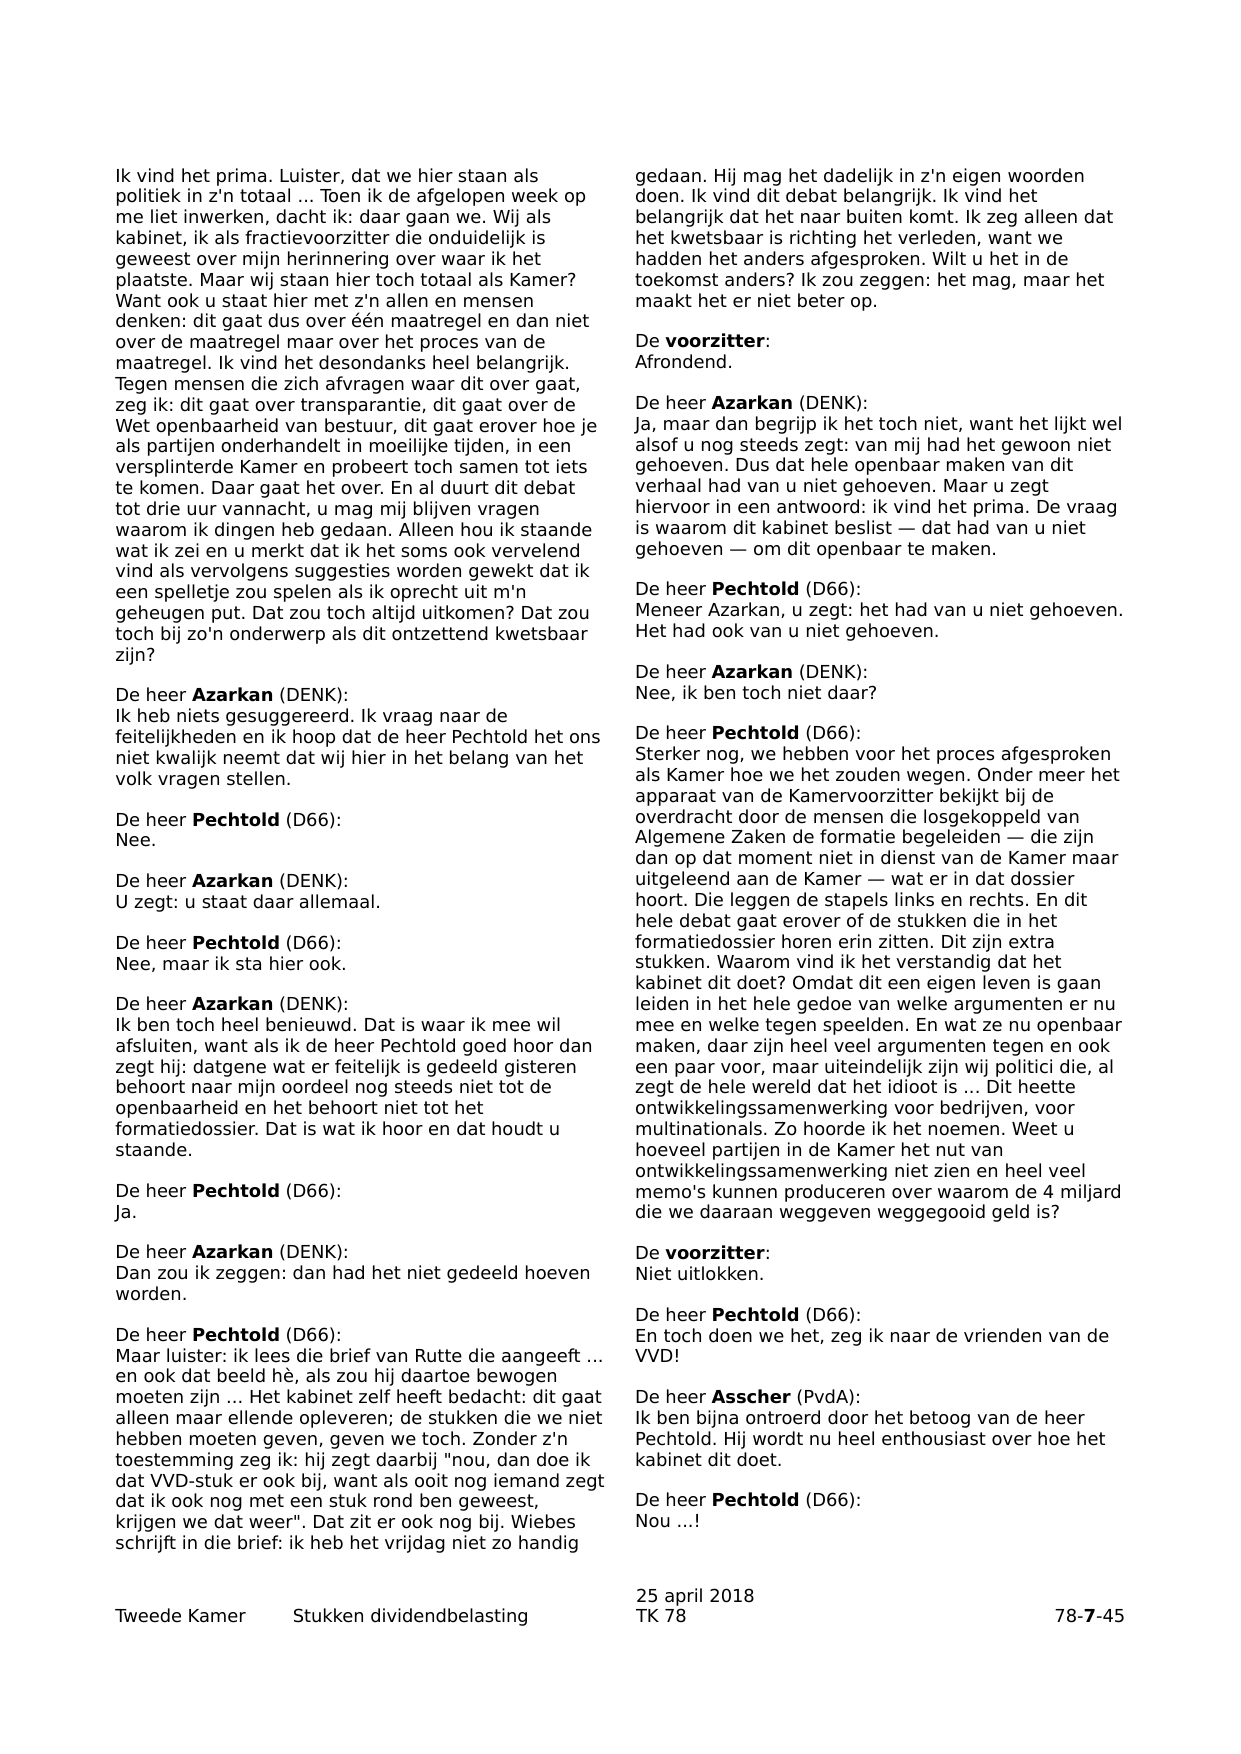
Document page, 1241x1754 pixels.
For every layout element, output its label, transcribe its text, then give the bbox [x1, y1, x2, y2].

text Ja. [115, 1201, 605, 1222]
text Maar luister: ik lees die brief van Rutte die aangeeft ... en ook dat beeld hè, als zou hij daartoe bewogen moeten zijn ... Het kabinet zelf heeft bedacht: dit gaat alleen maar ellende opleveren; de stukken die we niet hebben moeten geven, geven we toch. Zonder z'n toestemming zeg ik: hij zegt daarbij "nou, dan doe ik dat VVD-stuk er ook bij, want als ooit nog iemand zegt dat ik ook nog met een stuk rond ben geweest, krijgen we dat weer". Dat zit er ook nog bij. Wiebes schrijft in die brief: ik heb het vrijdag niet zo handig [115, 1345, 605, 1554]
text De heer Pechtold (D66): [115, 1181, 605, 1201]
text Ja, maar dan begrijp ik het toch niet, want het lijkt wel alsof u nog steeds zegt: van mij had het gewoon niet gehoeven. Dus dat hele openbaar maken van dit verhaal had van u niet gehoeven. Maar u zegt hiervoor in een antwoord: ik vind het prima. De vraag is waarom dit kabinet beslist — dat had van u niet gehoeven — om dit openbaar te maken. [635, 413, 1125, 559]
text De heer Azarkan (DENK): [115, 871, 605, 892]
text De heer Azarkan (DENK): [635, 393, 1125, 413]
text Sterker nog, we hebben voor het proces afgesproken als Kamer hoe we het zouden wegen. Onder meer het apparaat van de Kamervoorzitter bekijkt bij de overdracht door de mensen die losgekoppeld van Algemene Zaken de formatie begeleiden — die zijn dan op dat moment niet in dienst van de Kamer maar uitgeleend aan de Kamer — wat er in dat dossier hoort. Die leggen de stapels links en rechts. En dit hele debat gaat erover of de stukken die in het formatiedossier horen erin zitten. Dit zijn extra stukken. Waarom vind ik het verstandig dat het kabinet dit doet? Omdat dit een eigen leven is gaan leiden in het hele gedoe van welke argumenten er nu mee en welke tegen speelden. En wat ze nu openbaar maken, daar zijn heel veel argumenten tegen en ook een paar voor, maar uiteindelijk zijn wij politici die, al zegt de hele wereld dat het idioot is ... Dit heette ontwikkelingssamenwerking voor bedrijven, voor multinationals. Zo hoorde ik het noemen. Weet u hoeveel partijen in de Kamer het nut van ontwikkelingssamenwerking niet zien en heel veel memo's kunnen produceren over waarom de 4 miljard die we daaraan weggeven weggegooid geld is? [635, 744, 1125, 1223]
text De voorzitter: [635, 1243, 1125, 1264]
text Ik ben toch heel benieuwd. Dat is waar ik mee wil afsluiten, want als ik de heer Pechtold goed hoor dan zegt hij: datgene wat er feitelijk is gedeeld gisteren behoort naar mijn oordeel nog steeds niet tot de openbaarheid en het behoort niet tot het formatiedossier. Dat is wat ik hoor en dat houdt u staande. [115, 1015, 605, 1161]
text Afrondend. [635, 352, 1125, 373]
text Nee. [115, 830, 605, 851]
text Nee, maar ik sta hier ook. [115, 953, 605, 974]
text De heer Pechtold (D66): [635, 1490, 1125, 1511]
text De heer Asscher (PvdA): [635, 1387, 1125, 1408]
text U zegt: u staat daar allemaal. [115, 892, 605, 912]
text De heer Pechtold (D66): [115, 932, 605, 953]
text Nou ...! [635, 1511, 1125, 1532]
text De heer Azarkan (DENK): [635, 662, 1125, 682]
text De heer Azarkan (DENK): [115, 1242, 605, 1263]
text De heer Pechtold (D66): [635, 1305, 1125, 1325]
text Ik ben bijna ontroerd door het betoog van de heer Pechtold. Hij wordt nu heel enthousiast over hoe het kabinet dit doet. [635, 1408, 1125, 1470]
text De heer Pechtold (D66): [115, 1324, 605, 1345]
text De heer Azarkan (DENK): [115, 685, 605, 706]
text gedaan. Hij mag het dadelijk in z'n eigen woorden doen. Ik vind dit debat belangrijk. Ik vind het belangrijk dat het naar buiten komt. Ik zeg alleen dat het kwetsbaar is richting het verleden, want we hadden het anders afgesproken. Wilt u het in de toekomst anders? Ik zou zeggen: het mag, maar het maakt het er niet beter op. [635, 165, 1125, 311]
text Ik heb niets gesuggereerd. Ik vraag naar de feitelijkheden en ik hoop dat de heer Pechtold het ons niet kwalijk neemt dat wij hier in het belang van het volk vragen stellen. [115, 706, 605, 789]
text De heer Pechtold (D66): [635, 723, 1125, 744]
text Dan zou ik zeggen: dan had het niet gedeeld hoeven worden. [115, 1263, 605, 1304]
text De heer Pechtold (D66): [635, 579, 1125, 600]
text De heer Azarkan (DENK): [115, 994, 605, 1015]
text En toch doen we het, zeg ik naar de vrienden van de VVD! [635, 1325, 1125, 1367]
text Meneer Azarkan, u zegt: het had van u niet gehoeven. Het had ook van u niet gehoeven. [635, 600, 1125, 642]
text De heer Pechtold (D66): [115, 809, 605, 830]
text Niet uitlokken. [635, 1264, 1125, 1285]
text Nee, ik ben toch niet daar? [635, 682, 1125, 703]
text De voorzitter: [635, 331, 1125, 352]
text Ik vind het prima. Luister, dat we hier staan als politiek in z'n totaal ... Toen ik de afgelopen week op me liet inwerken, dacht ik: daar gaan we. Wij als kabinet, ik als fractievoorzitter die onduidelijk is geweest over mijn herinnering over waar ik het plaatste. Maar wij staan hier toch totaal als Kamer? Want ook u staat hier met z'n allen en mensen denken: dit gaat dus over één maatregel en dan niet over de maatregel maar over het proces van de maatregel. Ik vind het desondanks heel belangrijk. Tegen mensen die zich afvragen waar dit over gaat, zeg ik: dit gaat over transparantie, dit gaat over de Wet openbaarheid van bestuur, dit gaat erover hoe je als partijen onderhandelt in moeilijke tijden, in een versplinterde Kamer en probeert toch samen tot iets te komen. Daar gaat het over. En al duurt dit debat tot drie uur vannacht, u mag mij blijven vragen waarom ik dingen heb gedaan. Alleen hou ik staande wat ik zei en u merkt dat ik het soms ook vervelend vind als vervolgens suggesties worden gewekt dat ik een spelletje zou spelen als ik oprecht uit m'n geheugen put. Dat zou toch altijd uitkomen? Dat zou toch bij zo'n onderwerp als dit ontzettend kwetsbaar zijn? [115, 165, 605, 665]
